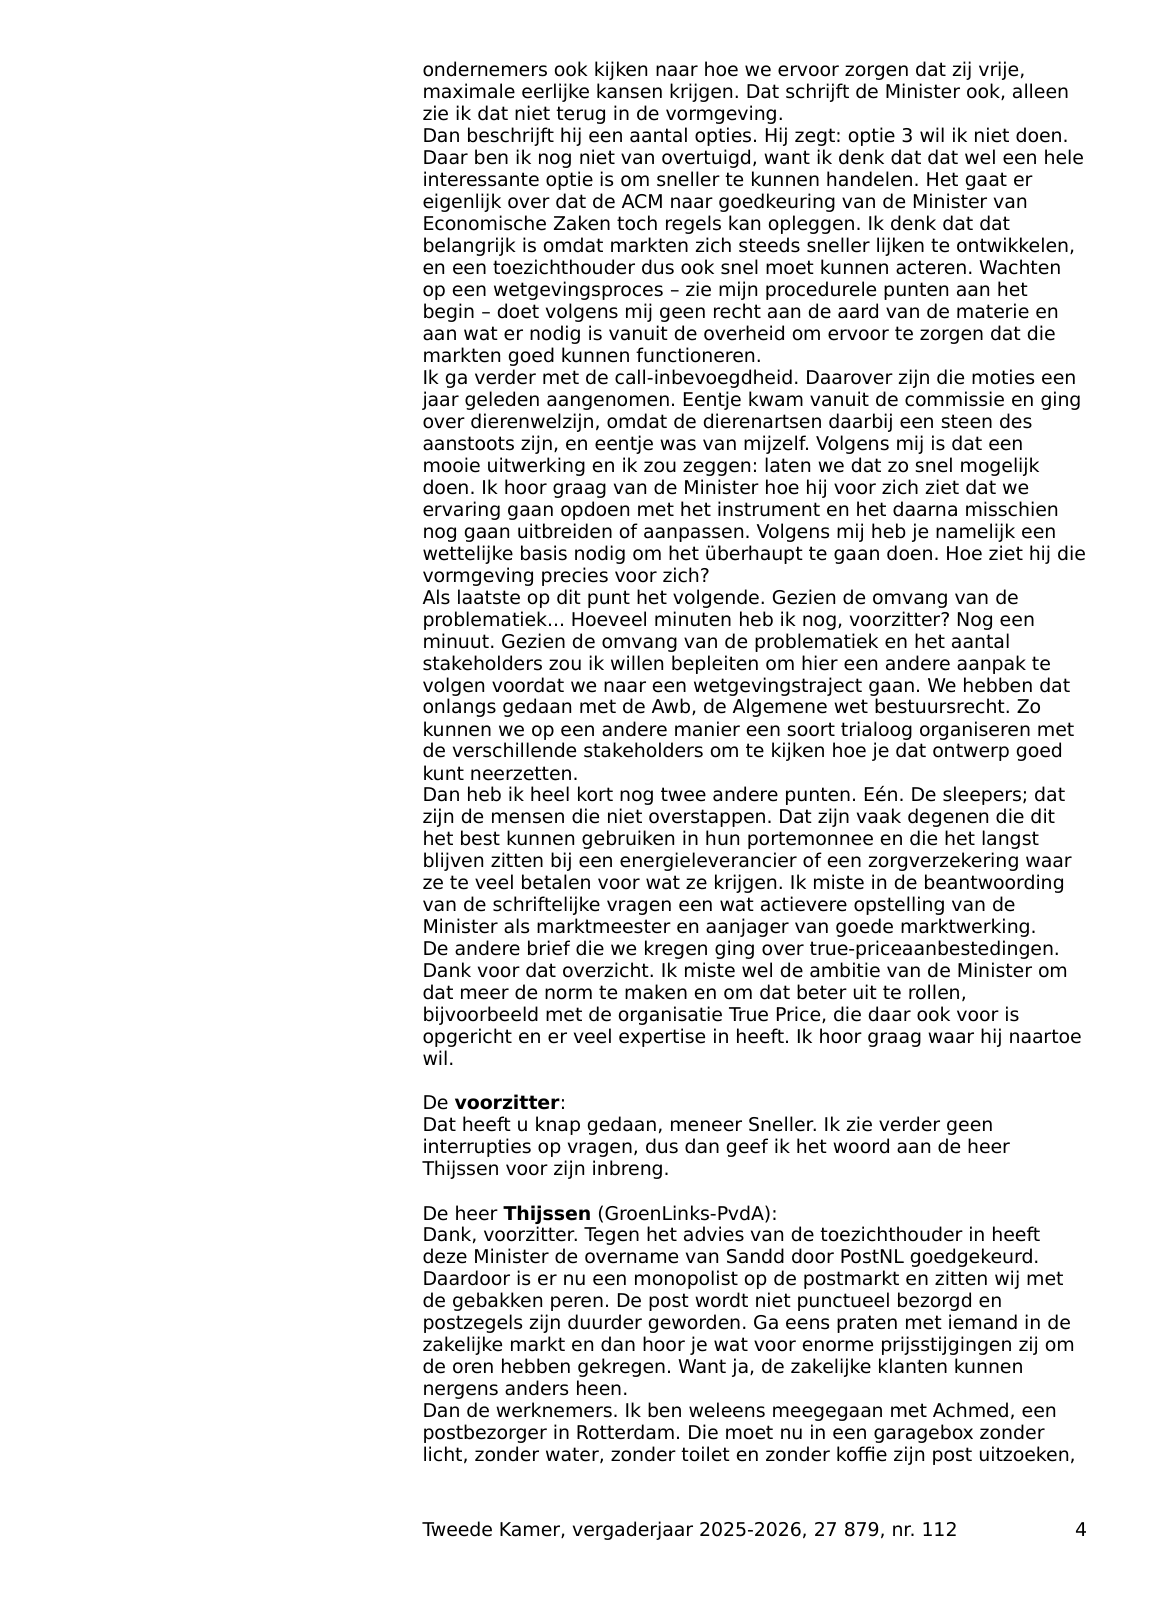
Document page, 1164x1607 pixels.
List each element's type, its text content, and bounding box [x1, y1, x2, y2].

text Dank, voorzitter. Tegen het advies van de toezichthouder in heeft deze Minister de overname van Sandd door PostNL goedgekeurd. Daardoor is er nu een monopolist op de postmarkt en zitten wij met de gebakken peren. De post wordt niet punctueel bezorgd en postzegels zijn duurder geworden. Ga eens praten met iemand in de zakelijke markt en dan hoor je wat voor enorme prijsstijgingen zij om de oren hebben gekregen. Want ja, de zakelijke klanten kunnen nergens anders heen. [422, 1224, 1087, 1400]
text Dan heb ik heel kort nog twee andere punten. Eén. De sleepers; dat zijn de mensen die niet overstappen. Dat zijn vaak degenen die dit het best kunnen gebruiken in hun portemonnee en die het langst blijven zitten bij een energieleverancier of een zorgverzekering waar ze te veel betalen voor wat ze krijgen. Ik miste in de beantwoording van de schriftelijke vragen een wat actievere opstelling van de Minister als marktmeester en aanjager van goede marktwerking. [422, 784, 1087, 938]
text Dat heeft u knap gedaan, meneer Sneller. Ik zie verder geen interrupties op vragen, dus dan geef ik het woord aan de heer Thijssen voor zijn inbreng. [422, 1114, 1087, 1180]
text De heer Thijssen (GroenLinks-PvdA): [422, 1202, 1087, 1224]
text Dan beschrijft hij een aantal opties. Hij zegt: optie 3 wil ik niet doen. Daar ben ik nog niet van overtuigd, want ik denk dat dat wel een hele interessante optie is om sneller te kunnen handelen. Het gaat er eigenlijk over dat de ACM naar goedkeuring van de Minister van Economische Zaken toch regels kan opleggen. Ik denk dat dat belangrijk is omdat markten zich steeds sneller lijken te ontwikkelen, en een toezichthouder dus ook snel moet kunnen acteren. Wachten op een wetgevingsproces – zie mijn procedurele punten aan het begin – doet volgens mij geen recht aan de aard van de materie en aan wat er nodig is vanuit de overheid om ervoor te zorgen dat die markten goed kunnen functioneren. [422, 125, 1087, 367]
text Dan de werknemers. Ik ben weleens meegegaan met Achmed, een postbezorger in Rotterdam. Die moet nu in een garagebox zonder licht, zonder water, zonder toilet en zonder koffie zijn post uitzoeken, [422, 1400, 1087, 1466]
text De andere brief die we kregen ging over true-priceaanbestedingen. Dank voor dat overzicht. Ik miste wel de ambitie van de Minister om dat meer de norm te maken en om dat beter uit te rollen, bijvoorbeeld met de organisatie True Price, die daar ook voor is opgericht en er veel expertise in heeft. Ik hoor graag waar hij naartoe wil. [422, 938, 1087, 1070]
text Als laatste op dit punt het volgende. Gezien de omvang van de problematiek... Hoeveel minuten heb ik nog, voorzitter? Nog een minuut. Gezien de omvang van de problematiek en het aantal stakeholders zou ik willen bepleiten om hier een andere aanpak te volgen voordat we naar een wetgevingstraject gaan. We hebben dat onlangs gedaan met de Awb, de Algemene wet bestuursrecht. Zo kunnen we op een andere manier een soort trialoog organiseren met de verschillende stakeholders om te kijken hoe je dat ontwerp goed kunt neerzetten. [422, 587, 1087, 784]
text De voorzitter: [422, 1092, 1087, 1114]
text Ik ga verder met de call-inbevoegdheid. Daarover zijn die moties een jaar geleden aangenomen. Eentje kwam vanuit de commissie en ging over dierenwelzijn, omdat de dierenartsen daarbij een steen des aanstoots zijn, en eentje was van mijzelf. Volgens mij is dat een mooie uitwerking en ik zou zeggen: laten we dat zo snel mogelijk doen. Ik hoor graag van de Minister hoe hij voor zich ziet dat we ervaring gaan opdoen met het instrument en het daarna misschien nog gaan uitbreiden of aanpassen. Volgens mij heb je namelijk een wettelijke basis nodig om het überhaupt te gaan doen. Hoe ziet hij die vormgeving precies voor zich? [422, 367, 1087, 587]
text ondernemers ook kijken naar hoe we ervoor zorgen dat zij vrije, maximale eerlijke kansen krijgen. Dat schrijft de Minister ook, alleen zie ik dat niet terug in de vormgeving. [422, 59, 1087, 125]
